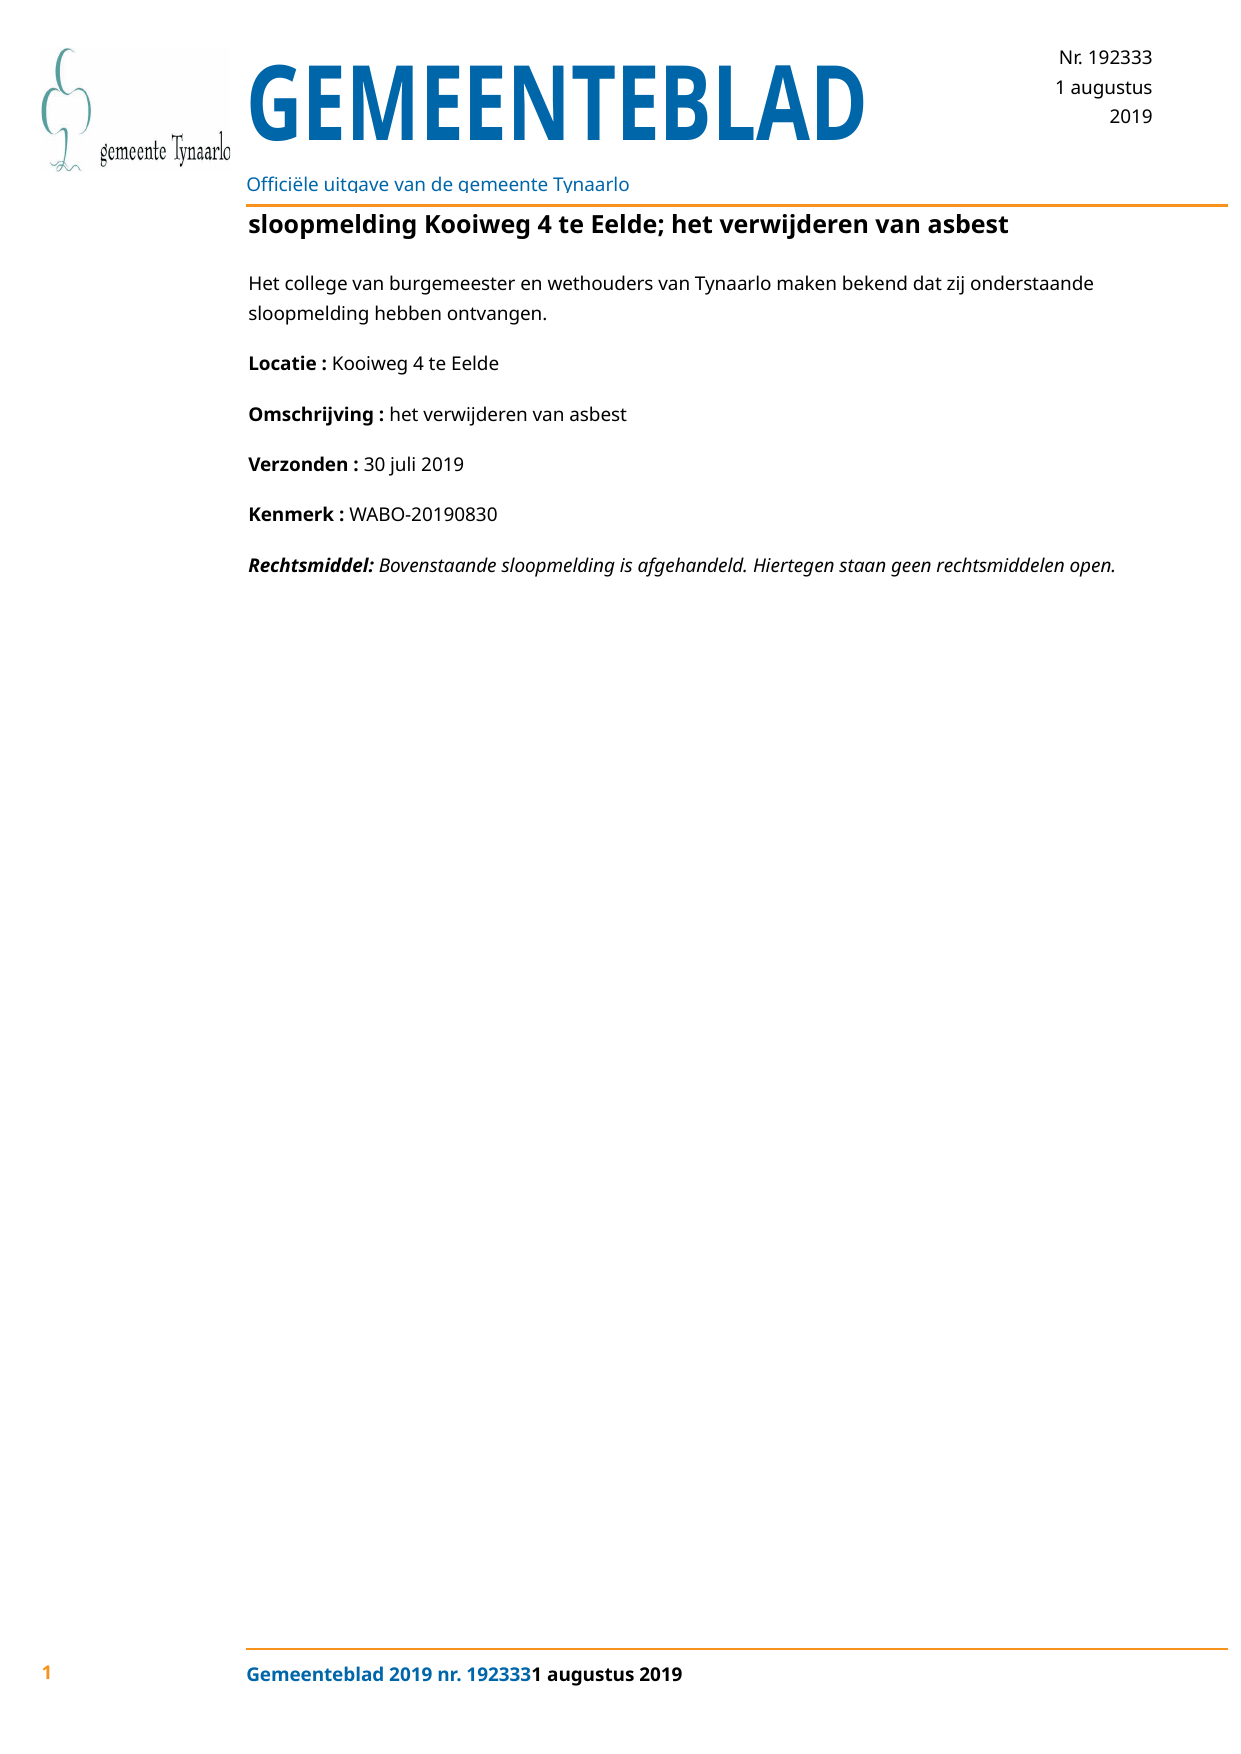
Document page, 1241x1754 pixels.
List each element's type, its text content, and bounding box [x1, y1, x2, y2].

text Kenmerk : WABO-20190830 [248, 502, 1152, 527]
text Omschrijving : het verwijderen van asbest [248, 401, 1152, 426]
picture [41, 47, 231, 172]
text Verzonden : 30 juli 2019 [248, 451, 1152, 477]
text Locatie : Kooiweg 4 te Eelde [248, 350, 1152, 376]
text Het college van burgemeester en wethouders van Tynaarlo maken bekend dat zij onderstaande sloopmelding hebben ontvangen. [248, 270, 1152, 326]
text sloopmelding Kooiweg 4 te Eelde; het verwijderen van asbest [248, 207, 1152, 241]
text Rechtsmiddel: Bovenstaande sloopmelding is afgehandeld. Hiertegen staan geen rechtsmiddelen open. [248, 552, 1152, 578]
